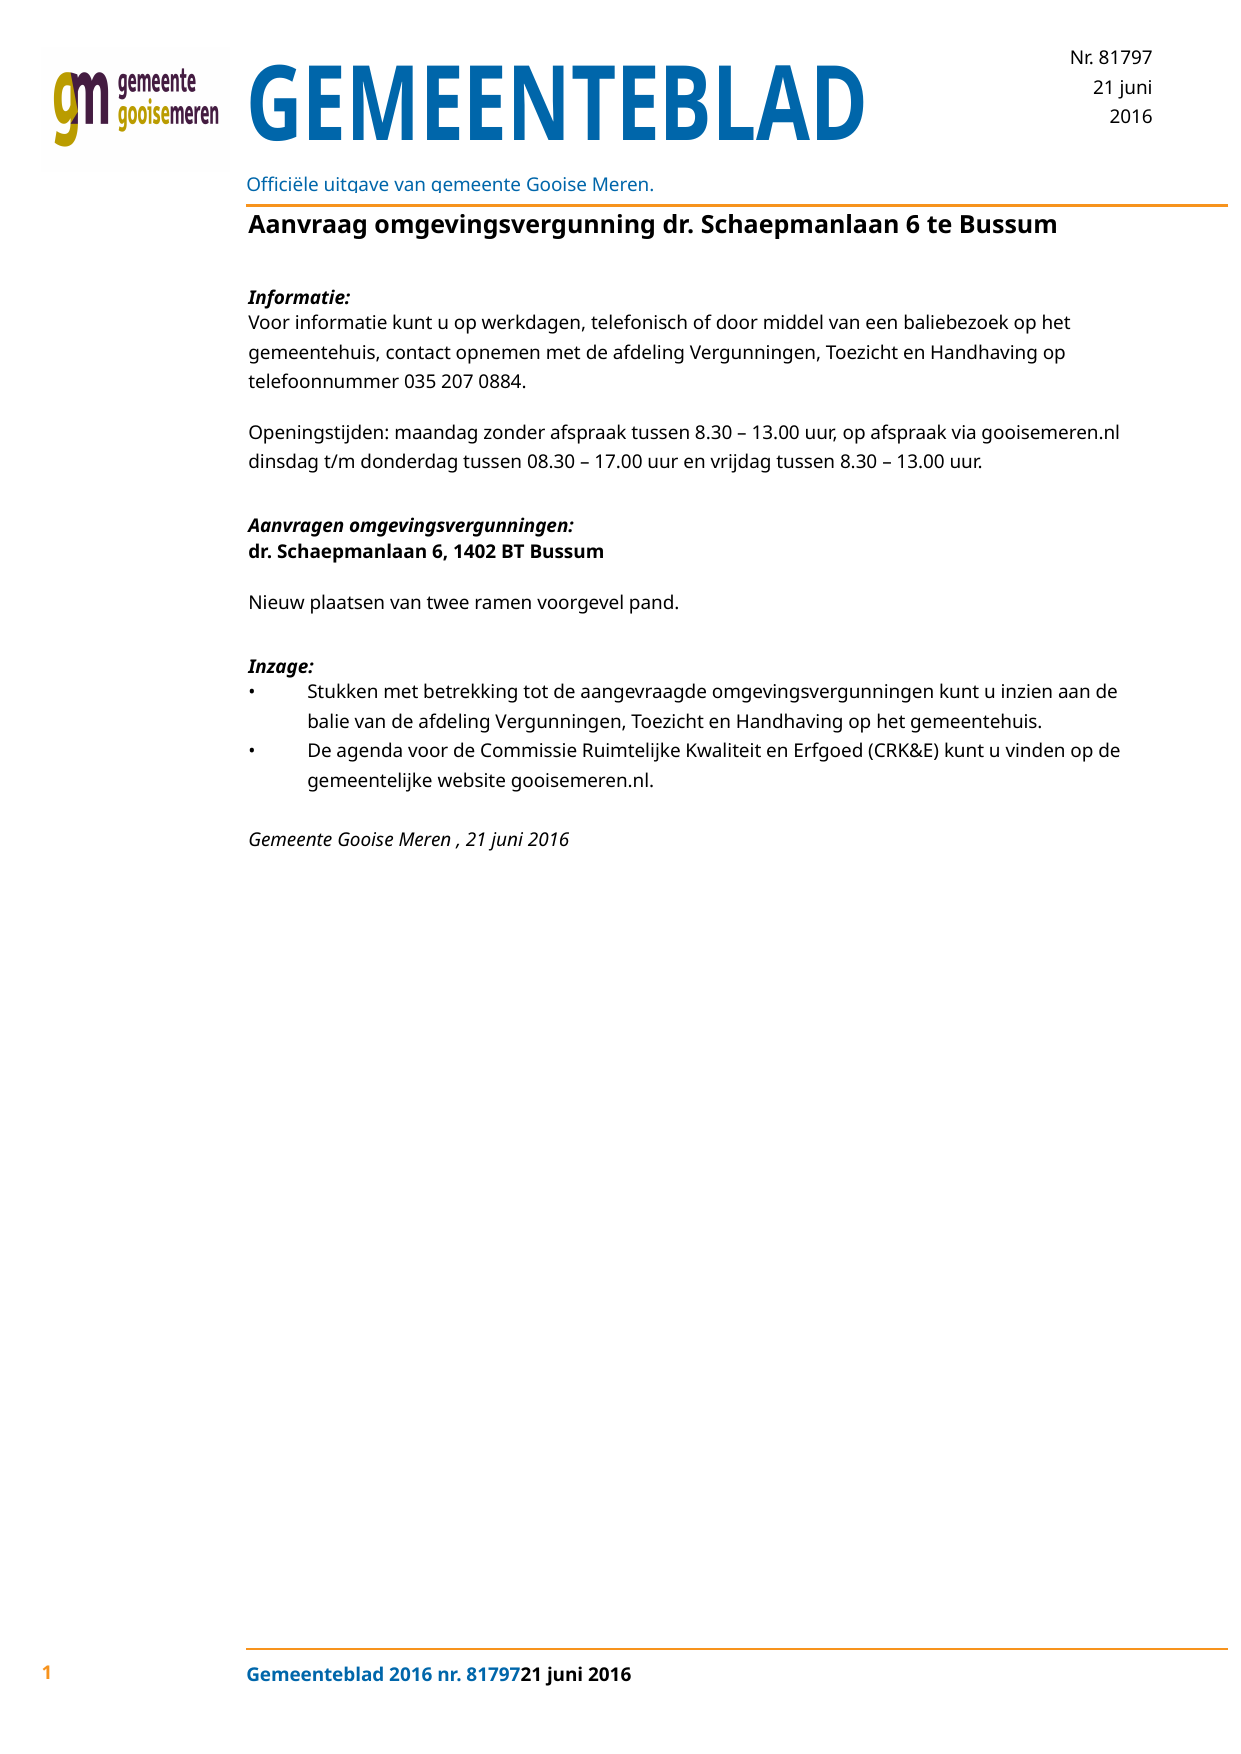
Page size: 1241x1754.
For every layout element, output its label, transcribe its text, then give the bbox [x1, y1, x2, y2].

text Nieuw plaatsen van twee ramen voorgevel pand. [248, 589, 1152, 614]
list Stukken met betrekking tot de aangevraagde omgevingsvergunningen kunt u inzien aan de balie van de afdeling Vergunningen, Toezicht en Handhaving op het gemeentehuis. [248, 678, 1152, 734]
list De agenda voor de Commissie Ruimtelijke Kwaliteit en Erfgoed (CRK&E) kunt u vinden op de gemeentelijke website gooisemeren.nl. [248, 738, 1152, 793]
text Aanvragen omgevingsvergunningen: [248, 513, 1152, 538]
text dr. Schaepmanlaan 6, 1402 BT Bussum [248, 538, 1152, 564]
picture [41, 47, 231, 172]
text Openingstijden: maandag zonder afspraak tussen 8.30 – 13.00 uur, op afspraak via gooisemeren.nl dinsdag t/m donderdag tussen 08.30 – 17.00 uur en vrijdag tussen 8.30 – 13.00 uur. [248, 419, 1152, 474]
text Inzage: [248, 653, 1152, 678]
text Gemeente Gooise Meren , 21 juni 2016 [248, 826, 1152, 852]
text Aanvraag omgevingsvergunning dr. Schaepmanlaan 6 te Bussum [248, 207, 1152, 241]
text Informatie: [248, 284, 1152, 309]
text Voor informatie kunt u op werkdagen, telefonisch of door middel van een baliebezoek op het gemeentehuis, contact opnemen met de afdeling Vergunningen, Toezicht en Handhaving op telefoonnummer 035 207 0884. [248, 309, 1152, 394]
